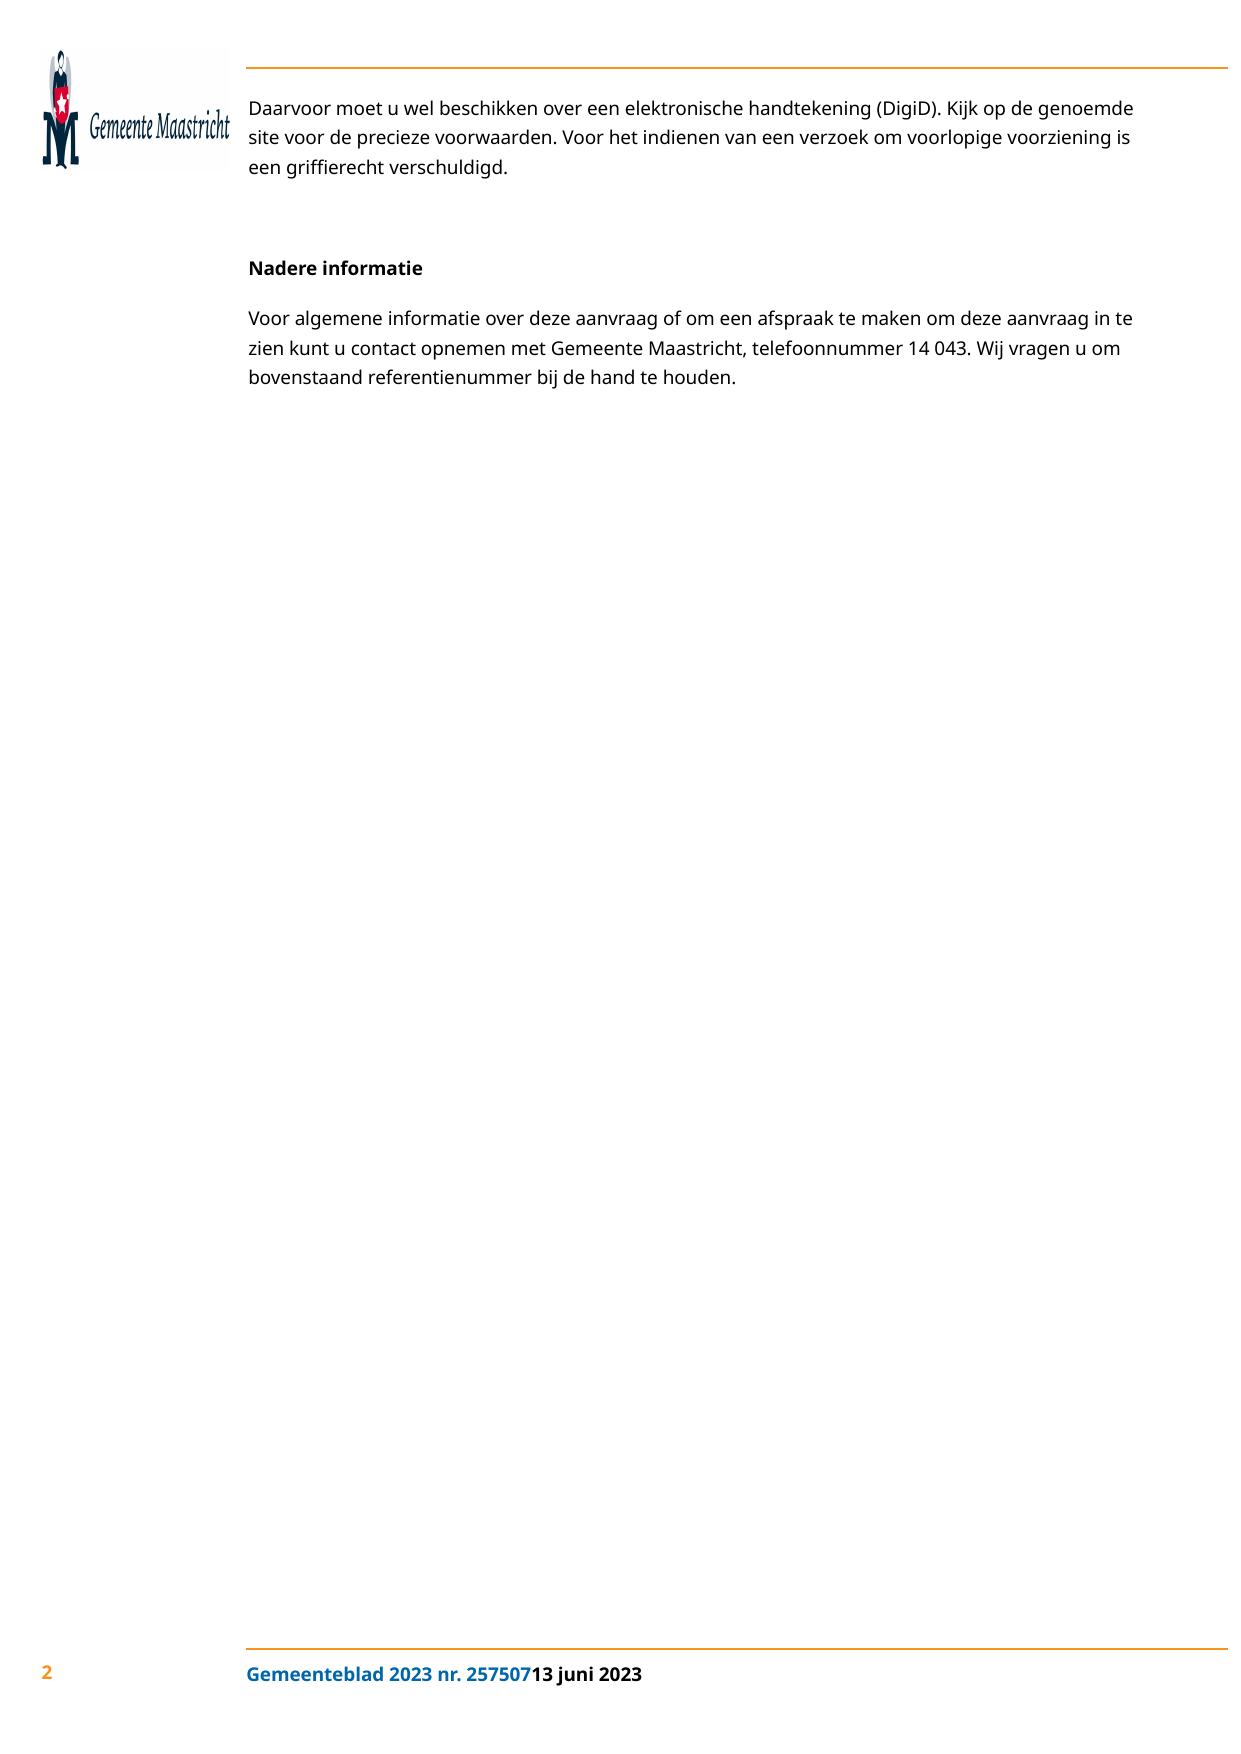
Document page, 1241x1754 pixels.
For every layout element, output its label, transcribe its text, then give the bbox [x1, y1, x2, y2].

picture [41, 47, 231, 172]
text Daarvoor moet u wel beschikken over een elektronische handtekening (DigiD). Kijk op de genoemde site voor de precieze voorwaarden. Voor het indienen van een verzoek om voorlopige voorziening is een griffierecht verschuldigd. [248, 95, 1152, 180]
text Nadere informatie [248, 255, 1152, 281]
text Voor algemene informatie over deze aanvraag of om een afspraak te maken om deze aanvraag in te zien kunt u contact opnemen met Gemeente Maastricht, telefoonnummer 14 043. Wij vragen u om bovenstaand referentienummer bij de hand te houden. [248, 305, 1152, 390]
